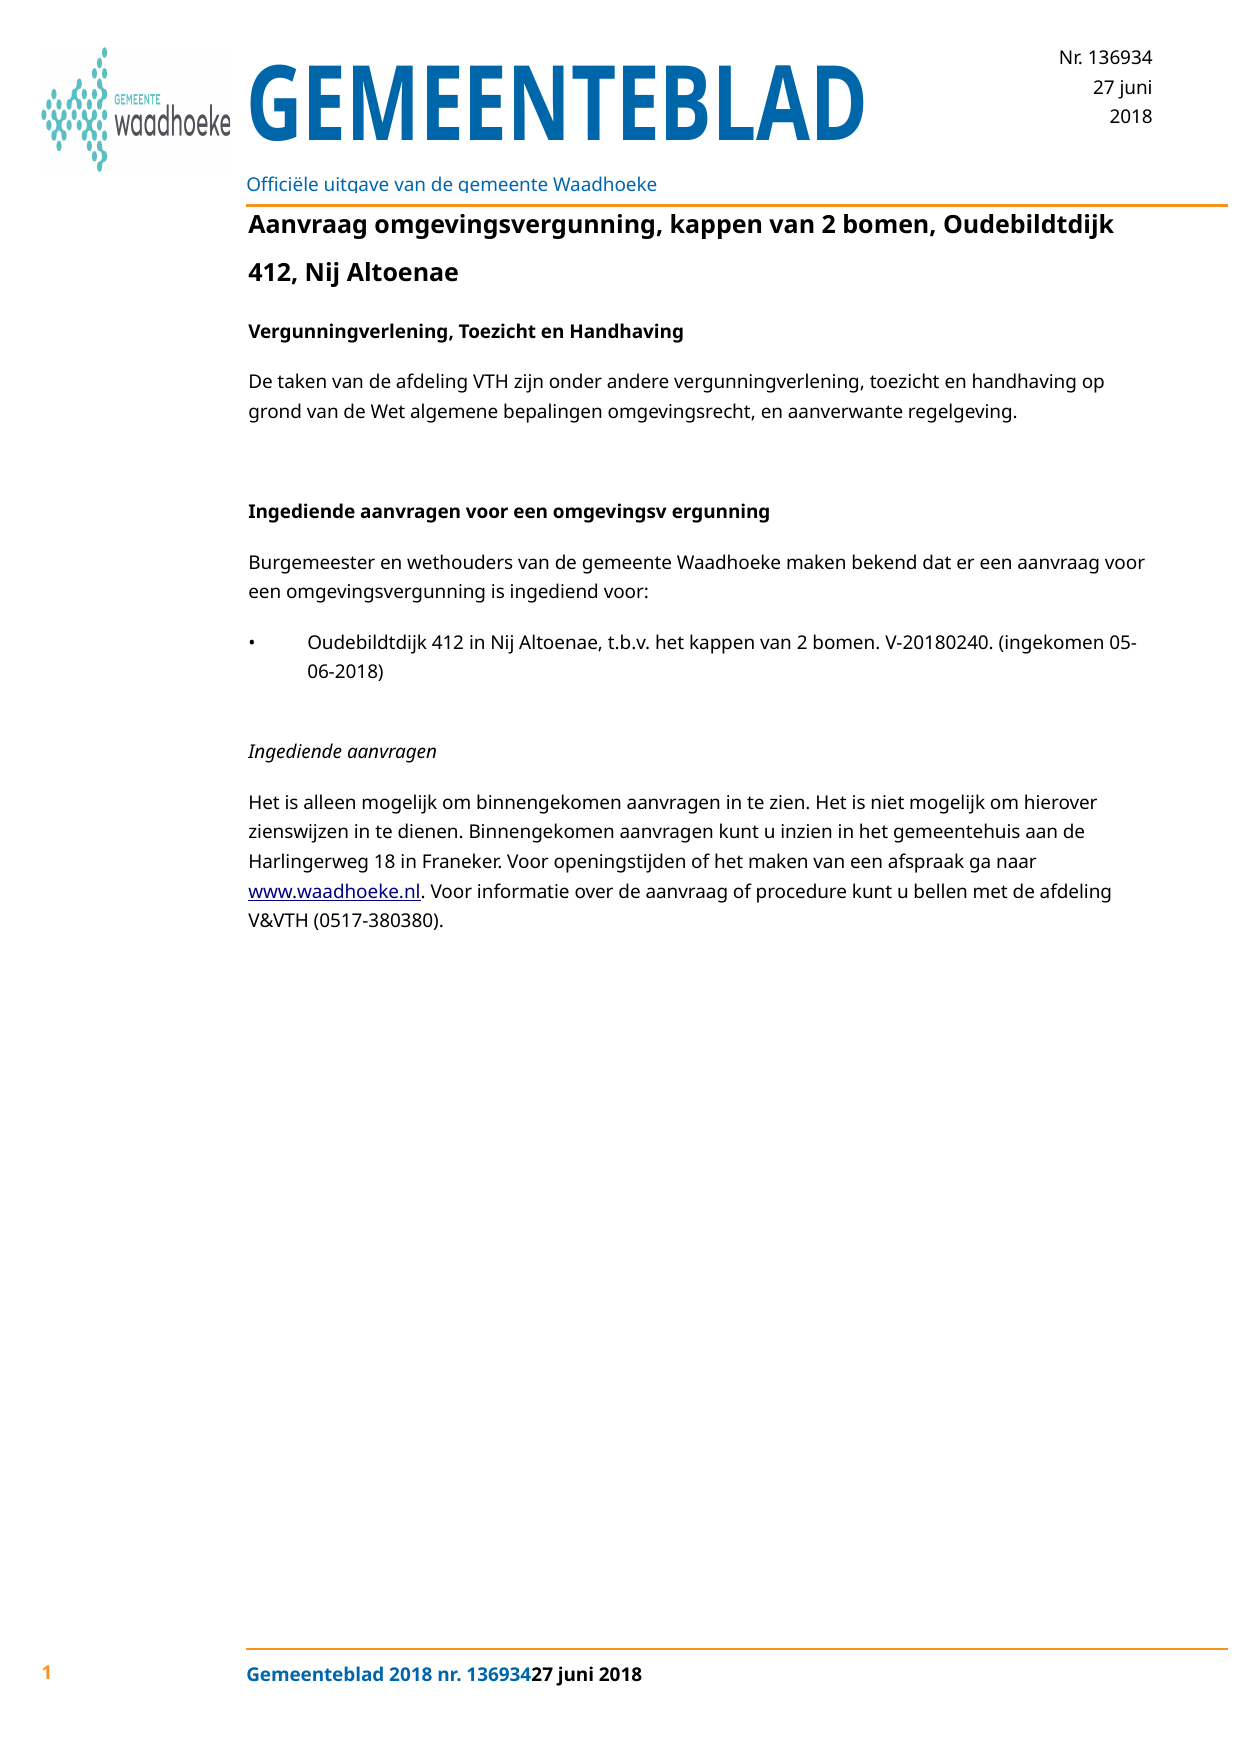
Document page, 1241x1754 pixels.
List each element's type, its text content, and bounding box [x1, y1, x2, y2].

text Burgemeester en wethouders van de gemeente Waadhoeke maken bekend dat er een aanvraag voor een omgevingsvergunning is ingediend voor: [248, 549, 1152, 604]
text Aanvraag omgevingsvergunning, kappen van 2 bomen, Oudebildtdijk 412, Nij Altoenae [248, 207, 1152, 288]
text De taken van de afdeling VTH zijn onder andere vergunningverlening, toezicht en handhaving op grond van de Wet algemene bepalingen omgevingsrecht, en aanverwante regelgeving. [248, 368, 1152, 424]
text Vergunningverlening, Toezicht en Handhaving [248, 318, 1152, 344]
picture [41, 47, 231, 172]
list Oudebildtdijk 412 in Nij Altoenae, t.b.v. het kappen van 2 bomen. V-20180240. (ingekomen 05-06-2018) [248, 629, 1152, 684]
text Ingediende aanvragen [248, 739, 1152, 764]
text Ingediende aanvragen voor een omgevingsv ergunning [248, 499, 1152, 524]
text Het is alleen mogelijk om binnengekomen aanvragen in te zien. Het is niet mogelijk om hierover zienswijzen in te dienen. Binnengekomen aanvragen kunt u inzien in het gemeentehuis aan de Harlingerweg 18 in Franeker. Voor openingstijden of het maken van een afspraak ga naar www.waadhoeke.nl. Voor informatie over de aanvraag of procedure kunt u bellen met de afdeling V&VTH (0517-380380). [248, 789, 1152, 933]
